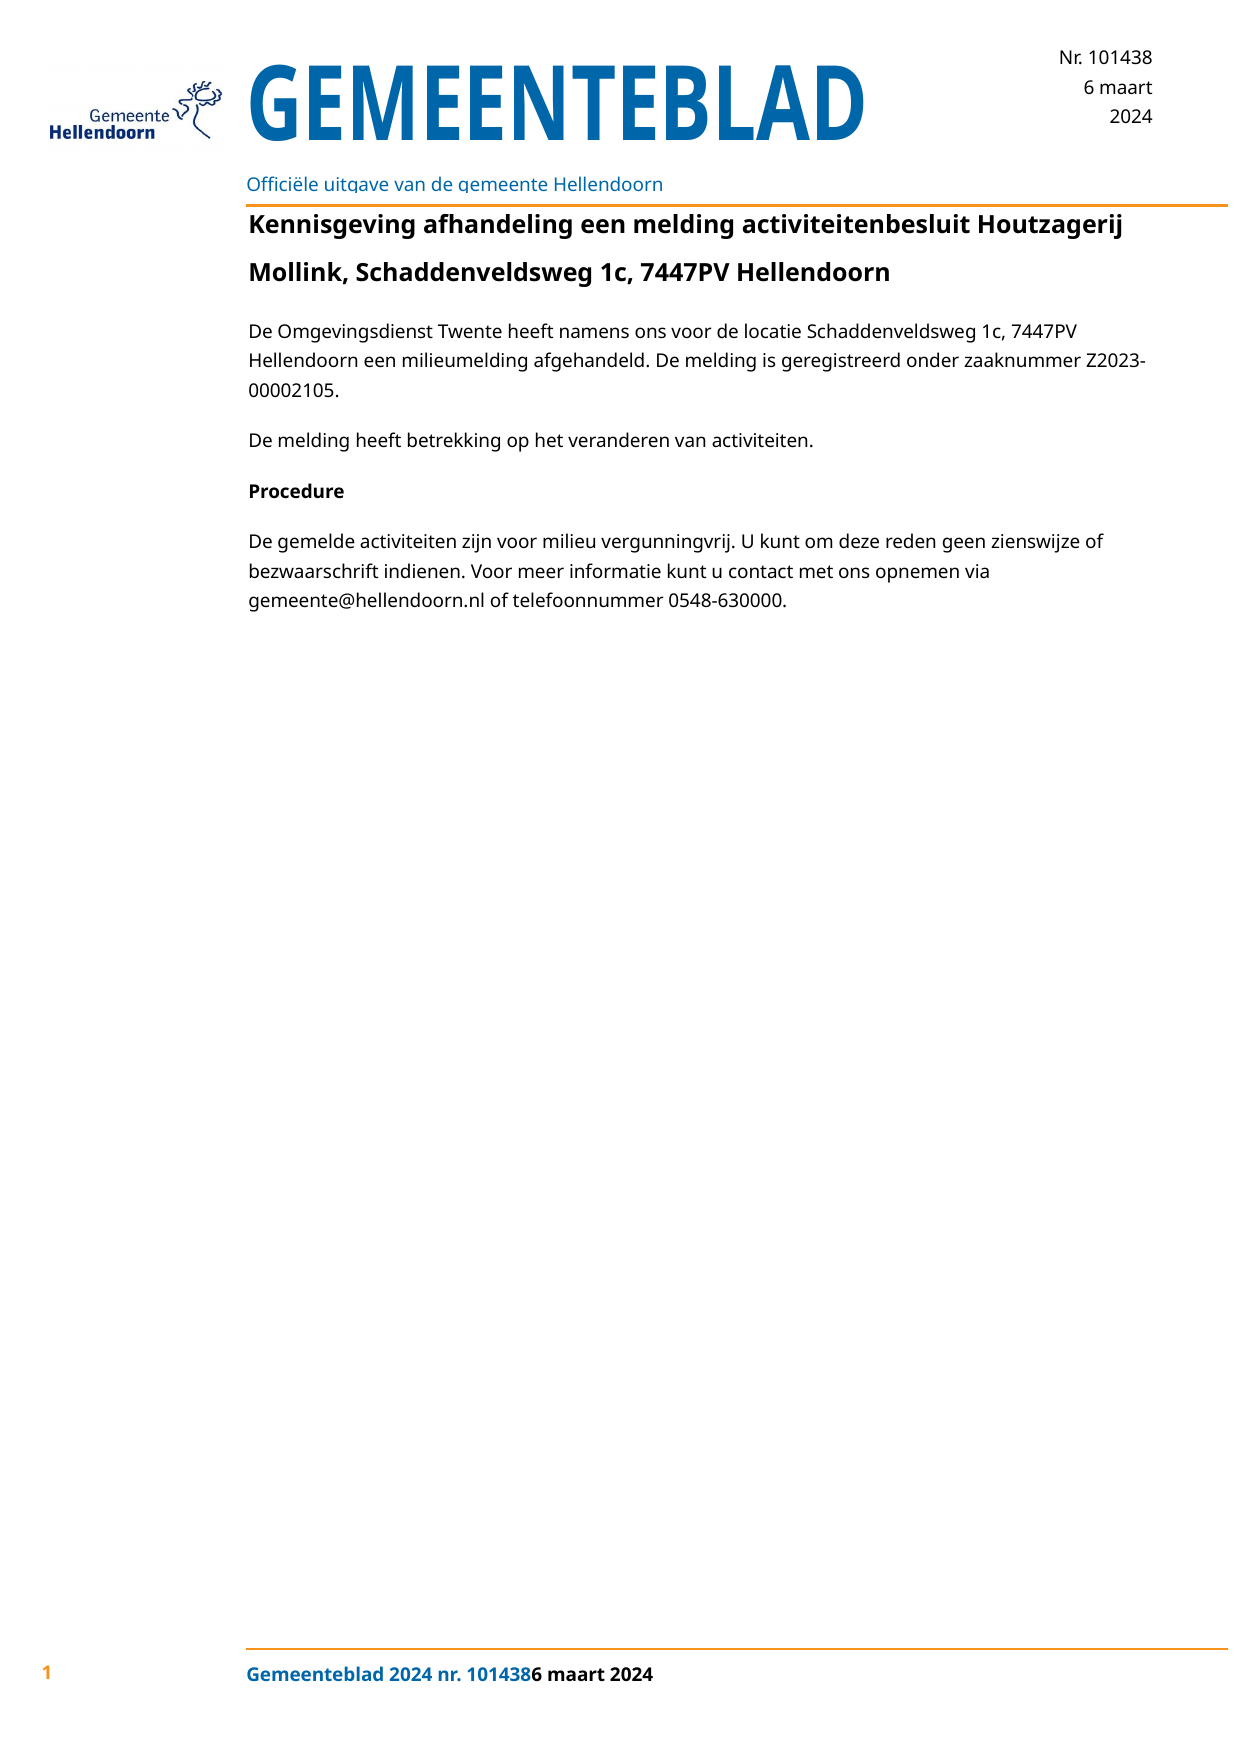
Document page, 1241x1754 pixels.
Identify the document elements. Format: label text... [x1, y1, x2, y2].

picture [41, 47, 231, 172]
text Kennisgeving afhandeling een melding activiteitenbesluit Houtzagerij Mollink, Schaddenveldsweg 1c, 7447PV Hellendoorn [248, 207, 1152, 288]
text De gemelde activiteiten zijn voor milieu vergunningvrij. U kunt om deze reden geen zienswijze of bezwaarschrift indienen. Voor meer informatie kunt u contact met ons opnemen via gemeente@hellendoorn.nl of telefoonnummer 0548-630000. [248, 528, 1152, 613]
text De Omgevingsdienst Twente heeft namens ons voor de locatie Schaddenveldsweg 1c, 7447PV Hellendoorn een milieumelding afgehandeld. De melding is geregistreerd onder zaaknummer Z2023-00002105. [248, 318, 1152, 403]
text Procedure [248, 478, 1152, 504]
text De melding heeft betrekking op het veranderen van activiteiten. [248, 427, 1152, 453]
